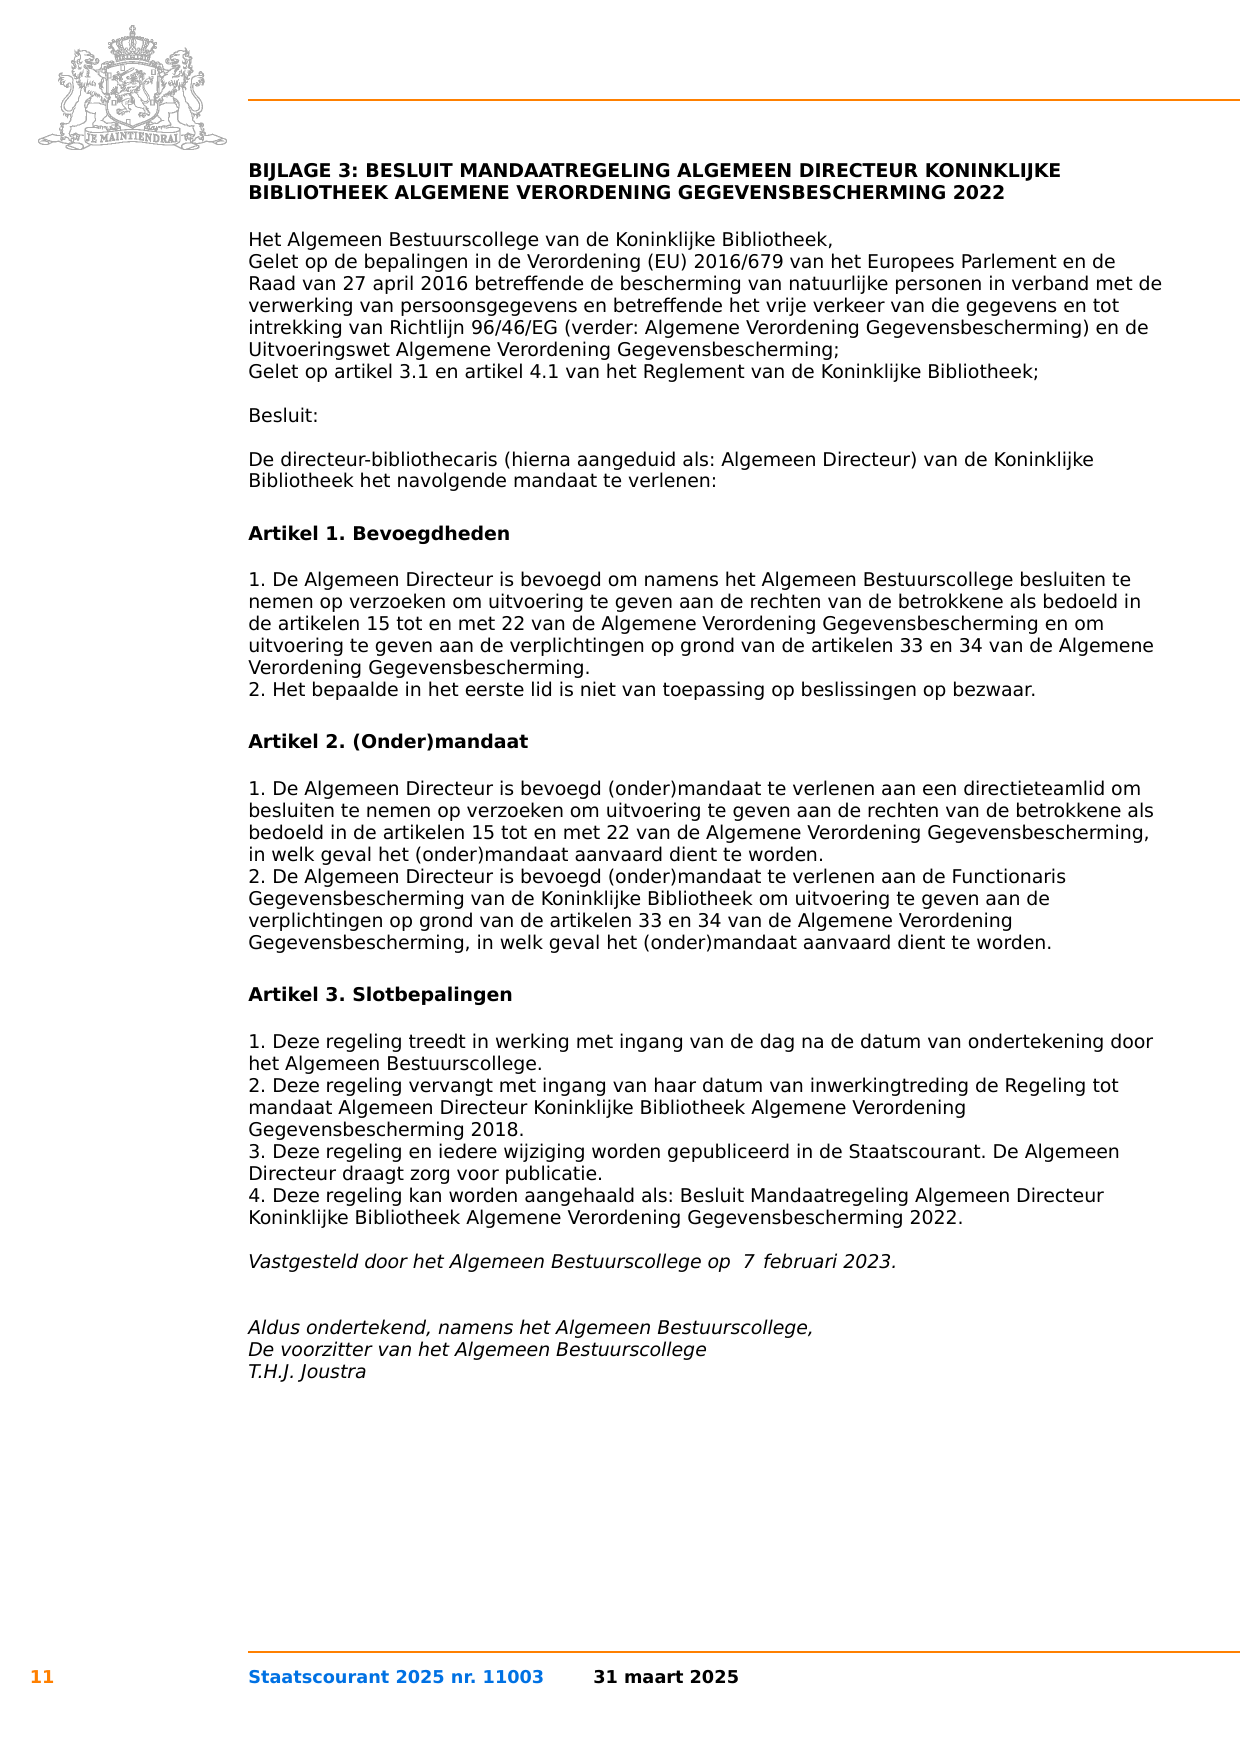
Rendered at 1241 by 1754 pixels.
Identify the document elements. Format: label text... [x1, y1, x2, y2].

text 4. Deze regeling kan worden aangehaald als: Besluit Mandaatregeling Algemeen Directeur Koninklijke Bibliotheek Algemene Verordening Gegevensbescherming 2022. [248, 1185, 1163, 1229]
text Aldus ondertekend, namens het Algemeen Bestuurscollege, De voorzitter van het Algemeen Bestuurscollege T.H.J. Joustra [248, 1294, 1163, 1382]
subtitle Artikel 2. (Onder)mandaat [248, 731, 1163, 753]
text 2. De Algemeen Directeur is bevoegd (onder)mandaat te verlenen aan de Functionaris Gegevensbescherming van de Koninklijke Bibliotheek om uitvoering te geven aan de verplichtingen op grond van de artikelen 33 en 34 van de Algemene Verordening Gegevensbescherming, in welk geval het (onder)mandaat aanvaard dient te worden. [248, 866, 1163, 954]
subtitle Artikel 3. Slotbepalingen [248, 984, 1163, 1006]
text Gelet op de bepalingen in de Verordening (EU) 2016/679 van het Europees Parlement en de Raad van 27 april 2016 betreffende de bescherming van natuurlijke personen in verband met de verwerking van persoonsgegevens en betreffende het vrije verkeer van die gegevens en tot intrekking van Richtlijn 96/46/EG (verder: Algemene Verordening Gegevensbescherming) en de Uitvoeringswet Algemene Verordening Gegevensbescherming; [248, 251, 1163, 361]
subtitle Artikel 1. Bevoegdheden [248, 522, 1163, 544]
text Besluit: [248, 404, 1163, 427]
text 2. Het bepaalde in het eerste lid is niet van toepassing op beslissingen op bezwaar. [248, 679, 1163, 701]
text 1. De Algemeen Directeur is bevoegd om namens het Algemeen Bestuurscollege besluiten te nemen op verzoeken om uitvoering te geven aan de rechten van de betrokkene als bedoeld in de artikelen 15 tot en met 22 van de Algemene Verordening Gegevensbescherming en om uitvoering te geven aan de verplichtingen op grond van de artikelen 33 en 34 van de Algemene Verordening Gegevensbescherming. [248, 569, 1163, 679]
picture [38, 25, 227, 150]
text Vastgesteld door het Algemeen Bestuurscollege op 7 februari 2023. [248, 1251, 1163, 1273]
text Het Algemeen Bestuurscollege van de Koninklijke Bibliotheek, [248, 229, 1163, 251]
text 1. De Algemeen Directeur is bevoegd (onder)mandaat te verlenen aan een directieteamlid om besluiten te nemen op verzoeken om uitvoering te geven aan de rechten van de betrokkene als bedoeld in de artikelen 15 tot en met 22 van de Algemene Verordening Gegevensbescherming, in welk geval het (onder)mandaat aanvaard dient te worden. [248, 778, 1163, 866]
text 3. Deze regeling en iedere wijziging worden gepubliceerd in de Staatscourant. De Algemeen Directeur draagt zorg voor publicatie. [248, 1141, 1163, 1185]
subtitle BIJLAGE 3: BESLUIT MANDAATREGELING ALGEMEEN DIRECTEUR KONINKLIJKE BIBLIOTHEEK ALGEMENE VERORDENING GEGEVENSBESCHERMING 2022 [248, 160, 1163, 204]
text De directeur-bibliothecaris (hierna aangeduid als: Algemeen Directeur) van de Koninklijke Bibliotheek het navolgende mandaat te verlenen: [248, 448, 1163, 492]
text Gelet op artikel 3.1 en artikel 4.1 van het Reglement van de Koninklijke Bibliotheek; [248, 361, 1163, 383]
text 2. Deze regeling vervangt met ingang van haar datum van inwerkingtreding de Regeling tot mandaat Algemeen Directeur Koninklijke Bibliotheek Algemene Verordening Gegevensbescherming 2018. [248, 1075, 1163, 1141]
text 1. Deze regeling treedt in werking met ingang van de dag na de datum van ondertekening door het Algemeen Bestuurscollege. [248, 1031, 1163, 1075]
